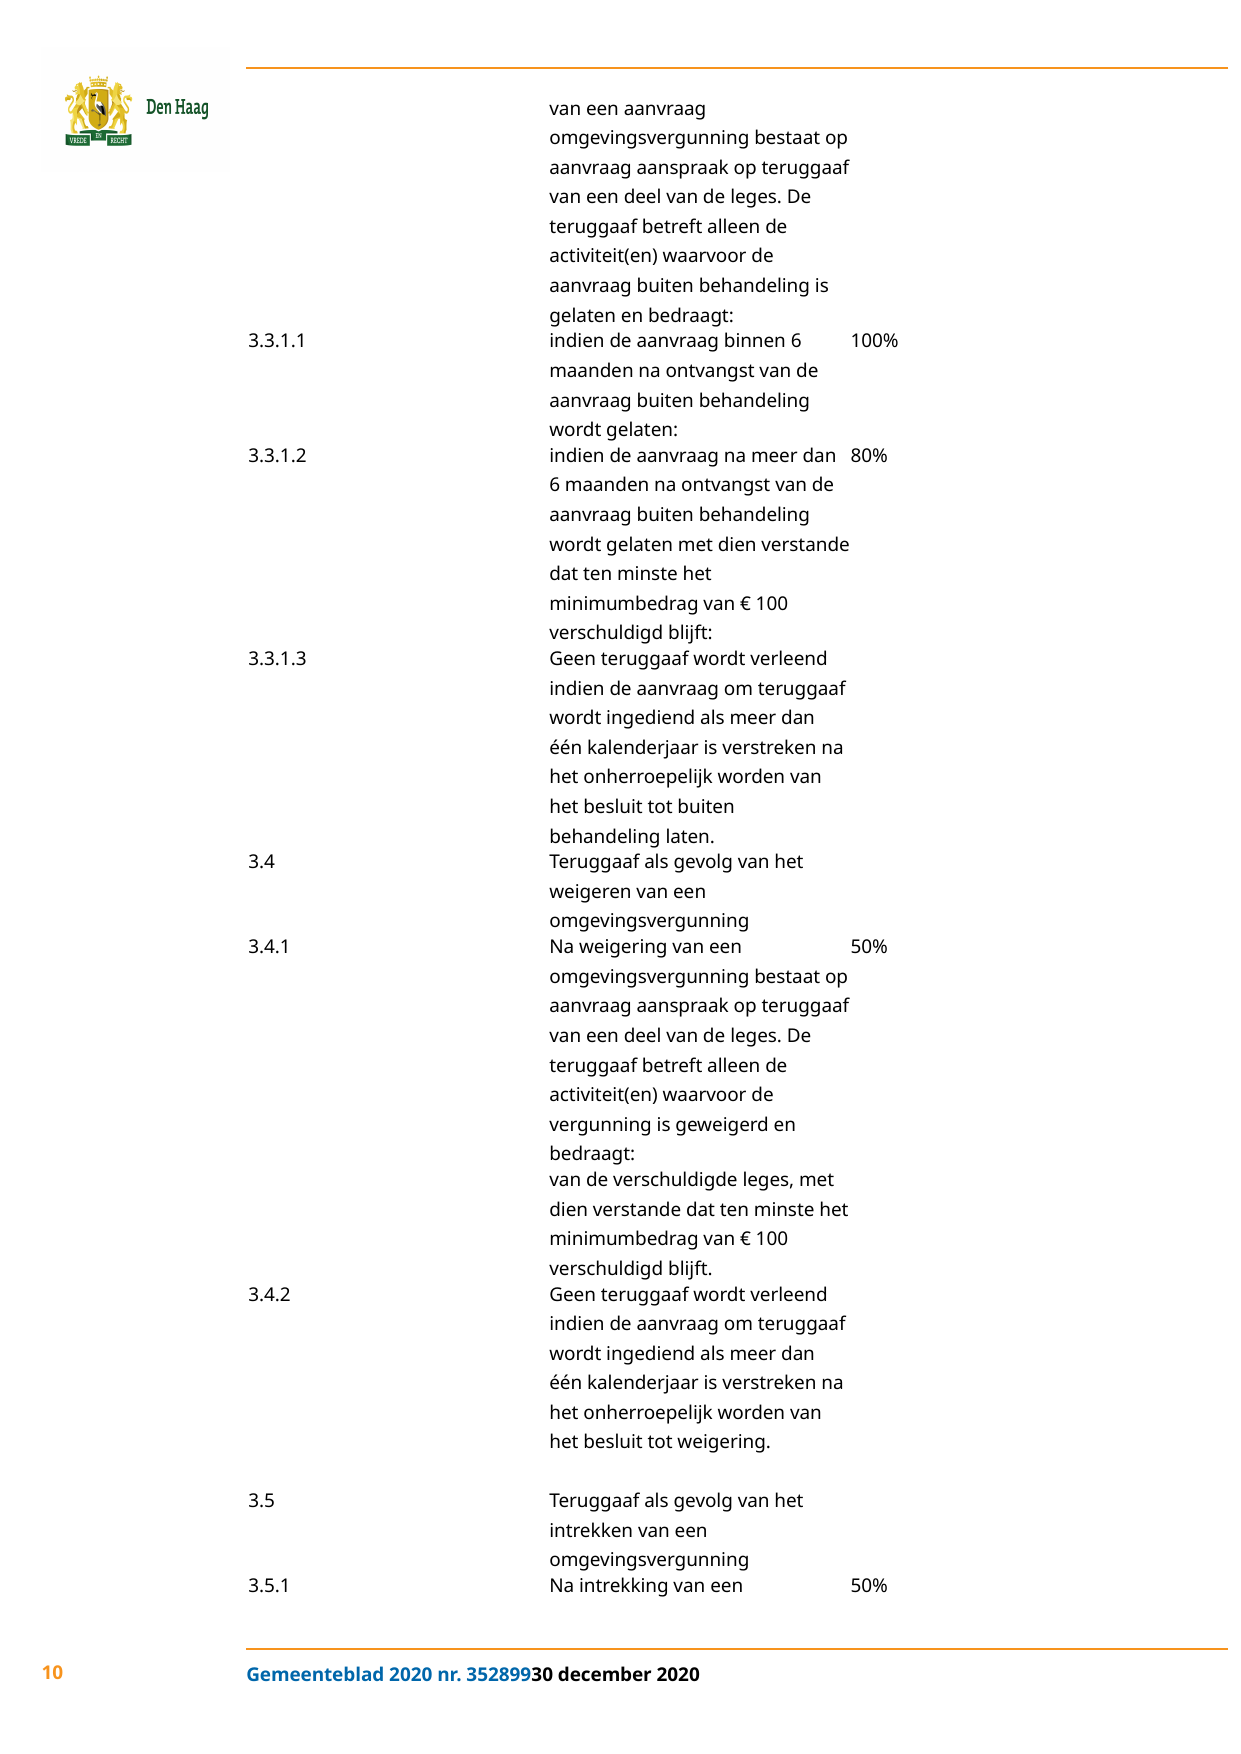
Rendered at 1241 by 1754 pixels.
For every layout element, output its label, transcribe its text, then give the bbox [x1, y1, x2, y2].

table_cell 80% [850, 442, 1152, 645]
table_header 3.5 [248, 1487, 549, 1572]
table_cell [850, 1166, 1152, 1281]
picture [41, 47, 231, 172]
table_cell indien de aanvraag binnen 6 maanden na ontvangst van de aanvraag buiten behandeling wordt gelaten: [549, 328, 850, 442]
table_header [850, 1487, 1152, 1572]
table_cell [850, 849, 1152, 933]
table_cell 50% [850, 934, 1152, 1166]
table_cell 3.3.1.3 [248, 645, 549, 848]
table_cell van de verschuldigde leges, met dien verstande dat ten minste het minimumbedrag van € 100 verschuldigd blijft. [549, 1166, 850, 1281]
table_cell 100% [850, 328, 1152, 442]
table_cell Na weigering van een omgevingsvergunning bestaat op aanvraag aanspraak op teruggaaf van een deel van de leges. De teruggaaf betreft alleen de activiteit(en) waarvoor de vergunning is geweigerd en bedraagt: [549, 934, 850, 1166]
table_cell indien de aanvraag na meer dan 6 maanden na ontvangst van de aanvraag buiten behandeling wordt gelaten met dien verstande dat ten minste het minimumbedrag van € 100 verschuldigd blijft: [549, 442, 850, 645]
table_cell Geen teruggaaf wordt verleend indien de aanvraag om teruggaaf wordt ingediend als meer dan één kalenderjaar is verstreken na het onherroepelijk worden van het besluit tot buiten behandeling laten. [549, 645, 850, 848]
table_cell 3.4 [248, 849, 549, 933]
table_cell [248, 95, 549, 328]
table_cell [248, 1166, 549, 1281]
table_cell 50% [850, 1572, 1152, 1598]
table_header Teruggaaf als gevolg van het intrekken van een omgevingsvergunning [549, 1487, 850, 1572]
table_cell 3.3.1.2 [248, 442, 549, 645]
table_cell 3.4.2 [248, 1281, 549, 1454]
table_cell van een aanvraag omgevingsvergunning bestaat op aanvraag aanspraak op teruggaaf van een deel van de leges. De teruggaaf betreft alleen de activiteit(en) waarvoor de aanvraag buiten behandeling is gelaten en bedraagt: [549, 95, 850, 328]
table_cell [850, 1281, 1152, 1454]
table_cell Teruggaaf als gevolg van het weigeren van een omgevingsvergunning [549, 849, 850, 933]
table_cell [850, 645, 1152, 848]
table_cell 3.3.1.1 [248, 328, 549, 442]
table_cell [850, 95, 1152, 328]
table_cell Geen teruggaaf wordt verleend indien de aanvraag om teruggaaf wordt ingediend als meer dan één kalenderjaar is verstreken na het onherroepelijk worden van het besluit tot weigering. [549, 1281, 850, 1454]
table_cell Na intrekking van een [549, 1572, 850, 1598]
table_cell 3.4.1 [248, 934, 549, 1166]
table_cell 3.5.1 [248, 1572, 549, 1598]
